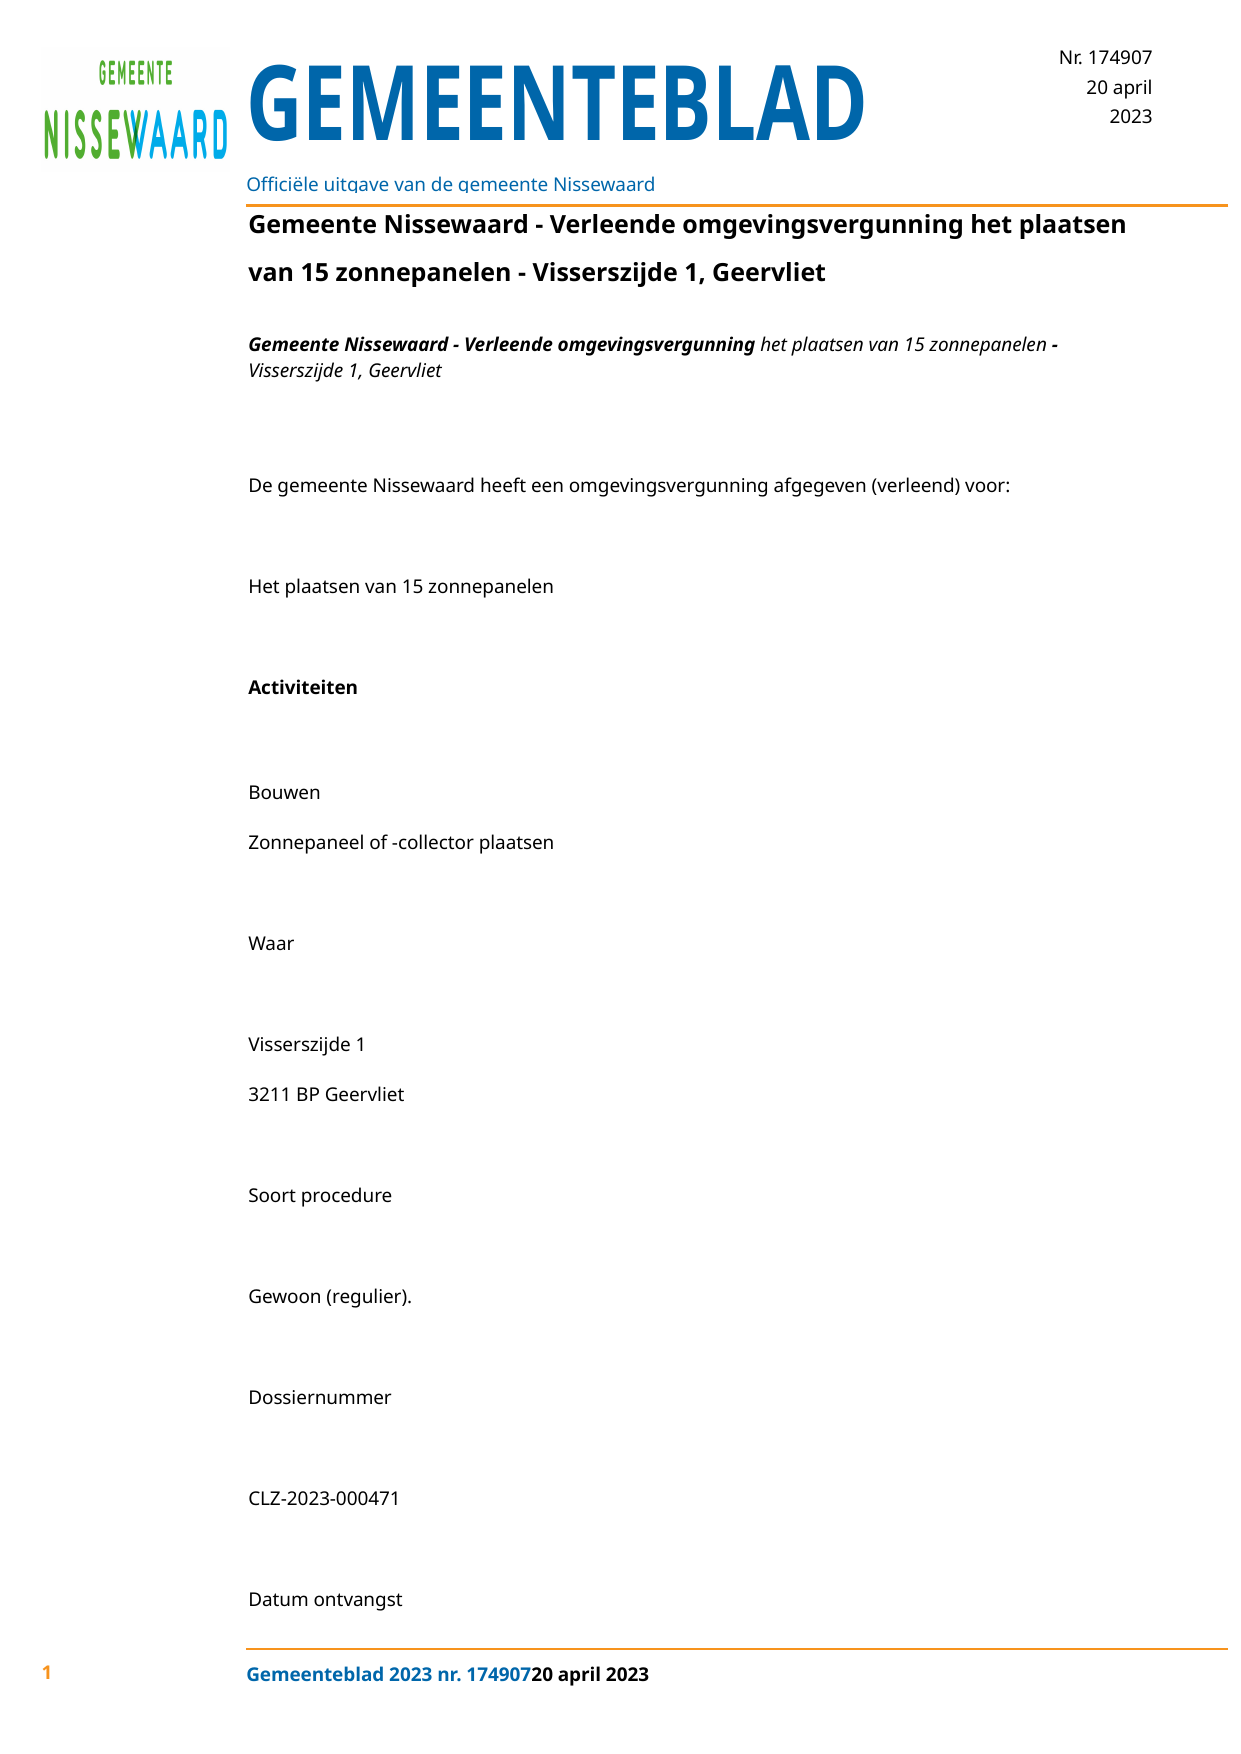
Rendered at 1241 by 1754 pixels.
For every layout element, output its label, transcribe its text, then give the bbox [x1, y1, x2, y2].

text Waar [248, 930, 1152, 956]
picture [41, 47, 231, 172]
text Datum ontvangst [248, 1586, 1152, 1611]
text De gemeente Nissewaard heeft een omgevingsvergunning afgegeven (verleend) voor: [248, 473, 1152, 498]
text Gewoon (regulier). [248, 1283, 1152, 1309]
text Bouwen [248, 779, 1152, 805]
text Zonnepaneel of -collector plaatsen [248, 829, 1152, 855]
text ﻿ [248, 725, 1152, 754]
text Het plaatsen van 15 zonnepanelen [248, 573, 1152, 599]
text 3211 BP Geervliet [248, 1082, 1152, 1107]
text Gemeente Nissewaard - Verleende omgevingsvergunning het plaatsen van 15 zonnepanelen - Visserszijde 1, Geervliet [248, 331, 1152, 383]
text CLZ-2023-000471 [248, 1485, 1152, 1511]
text Gemeente Nissewaard - Verleende omgevingsvergunning het plaatsen van 15 zonnepanelen - Visserszijde 1, Geervliet [248, 207, 1152, 288]
text Soort procedure [248, 1182, 1152, 1208]
text Dossiernummer [248, 1384, 1152, 1410]
text Visserszijde 1 [248, 1031, 1152, 1057]
text Activiteiten [248, 674, 1152, 700]
